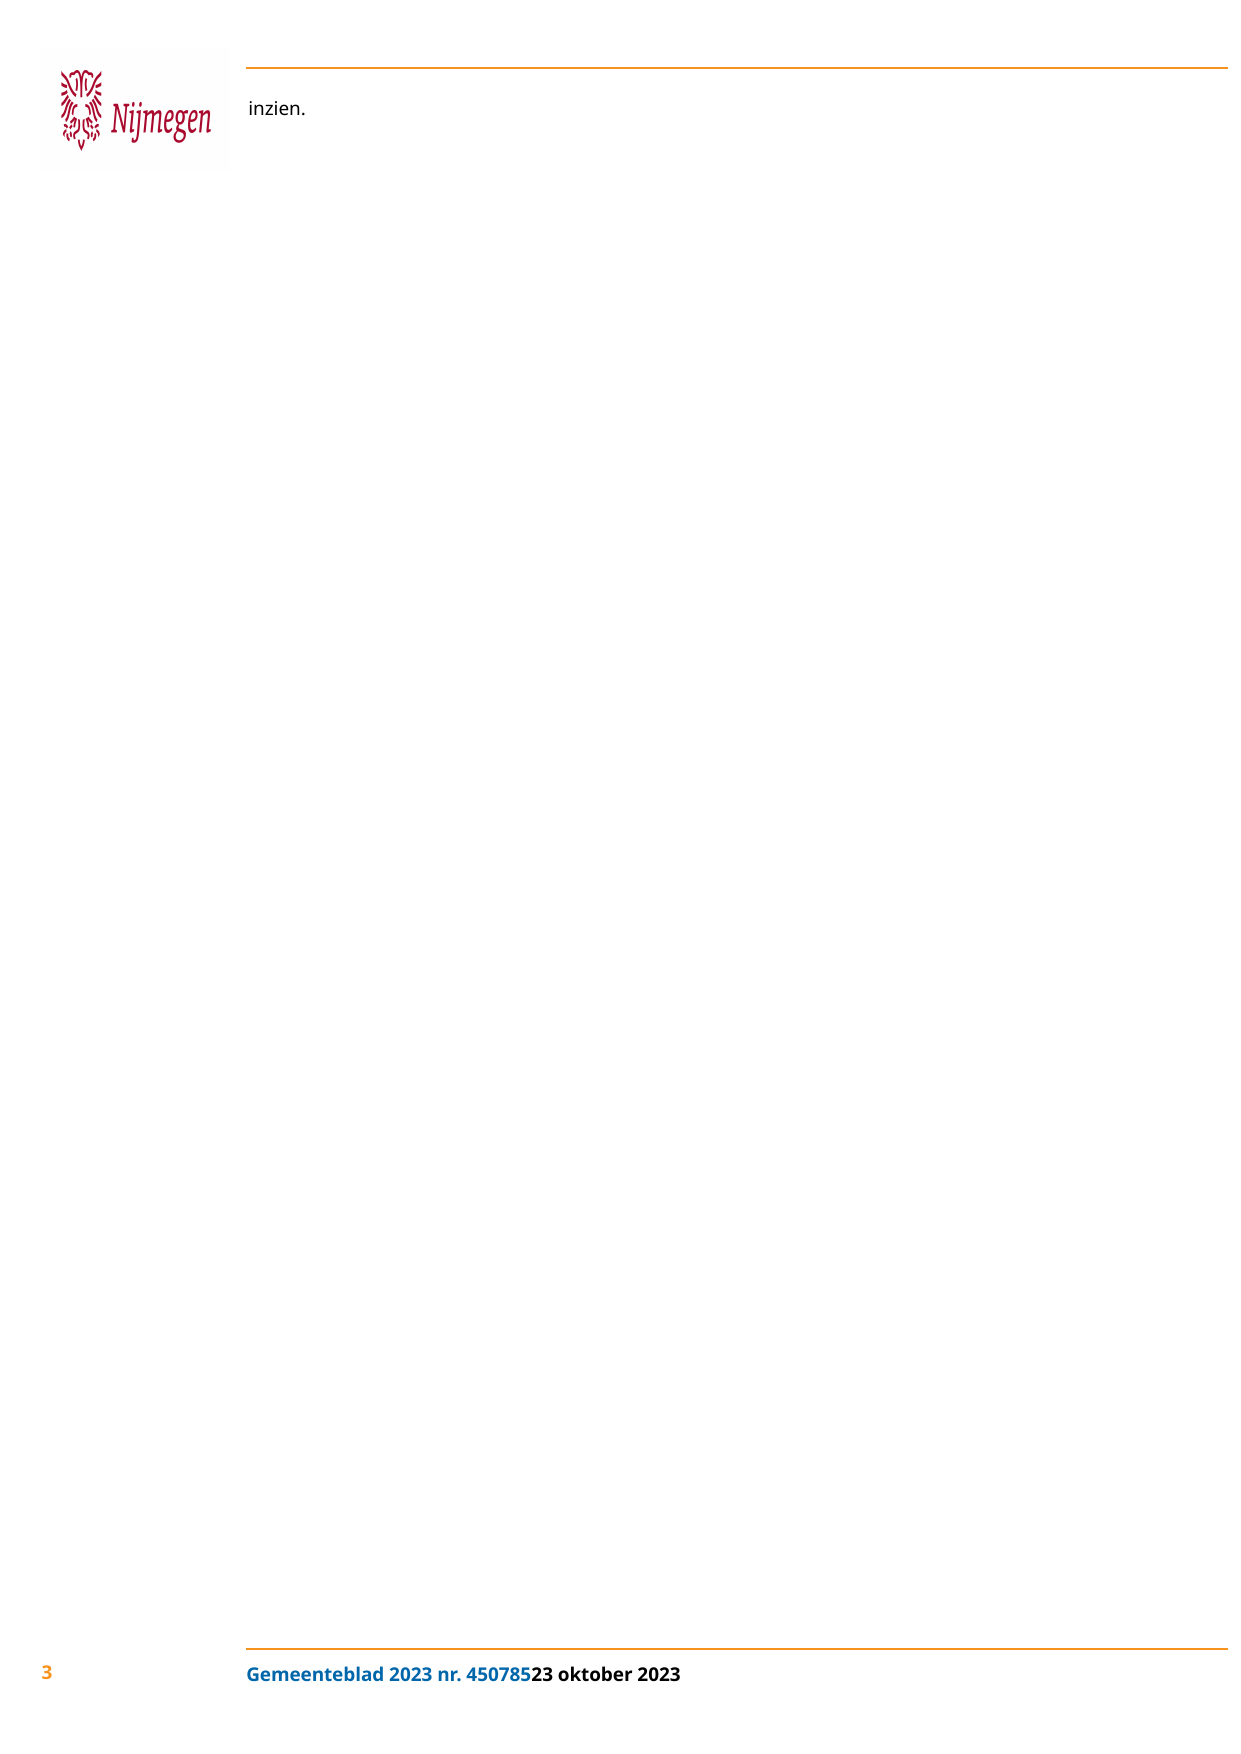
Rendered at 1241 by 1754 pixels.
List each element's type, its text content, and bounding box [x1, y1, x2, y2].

picture [41, 47, 231, 172]
text inzien. [248, 95, 1152, 121]
